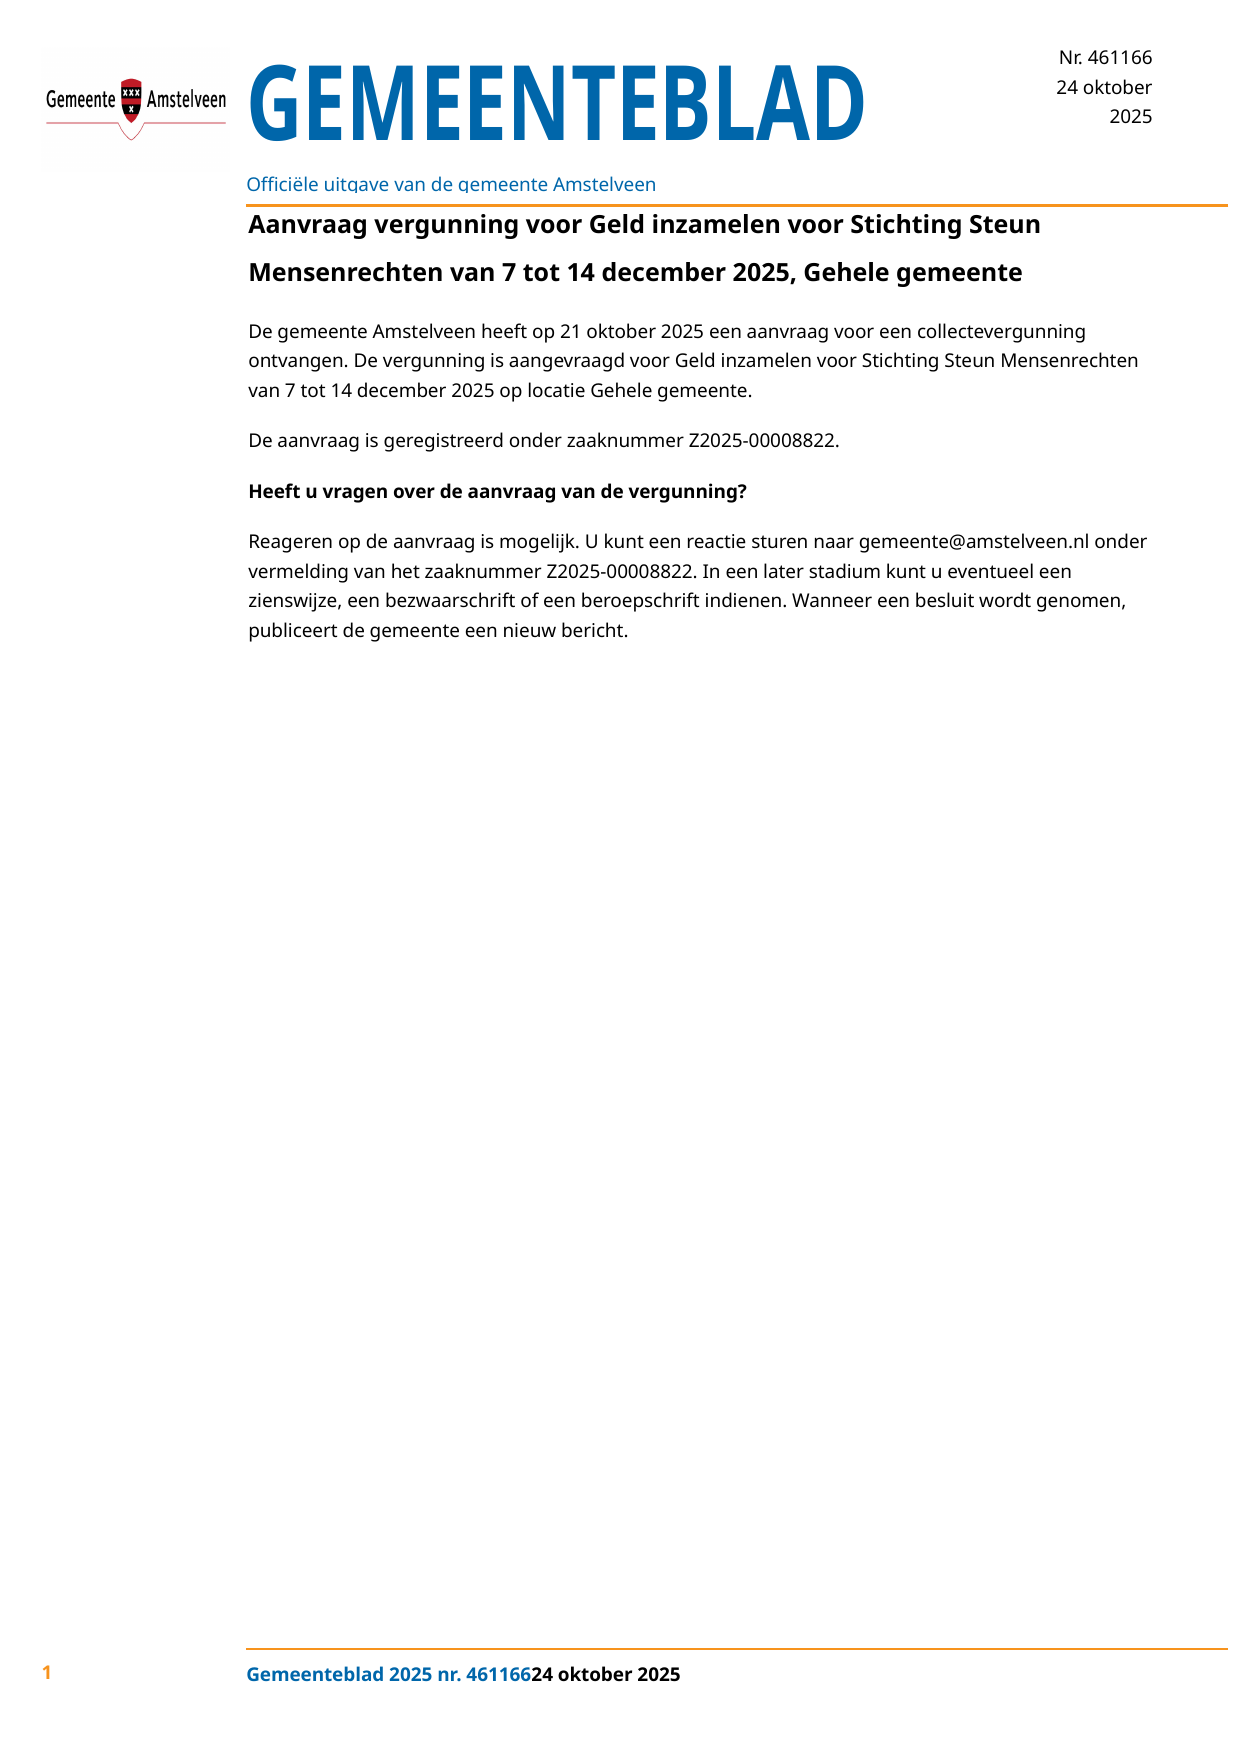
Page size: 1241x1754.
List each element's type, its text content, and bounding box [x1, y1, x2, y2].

picture [41, 47, 231, 172]
text Reageren op de aanvraag is mogelijk. U kunt een reactie sturen naar gemeente@amstelveen.nl onder vermelding van het zaaknummer Z2025-00008822. In een later stadium kunt u eventueel een zienswijze, een bezwaarschrift of een beroepschrift indienen. Wanneer een besluit wordt genomen, publiceert de gemeente een nieuw bericht. [248, 528, 1152, 643]
text De aanvraag is geregistreerd onder zaaknummer Z2025-00008822. [248, 427, 1152, 453]
text Aanvraag vergunning voor Geld inzamelen voor Stichting Steun Mensenrechten van 7 tot 14 december 2025, Gehele gemeente [248, 207, 1152, 288]
text De gemeente Amstelveen heeft op 21 oktober 2025 een aanvraag voor een collectevergunning ontvangen. De vergunning is aangevraagd voor Geld inzamelen voor Stichting Steun Mensenrechten van 7 tot 14 december 2025 op locatie Gehele gemeente. [248, 318, 1152, 403]
text Heeft u vragen over de aanvraag van de vergunning? [248, 478, 1152, 504]
